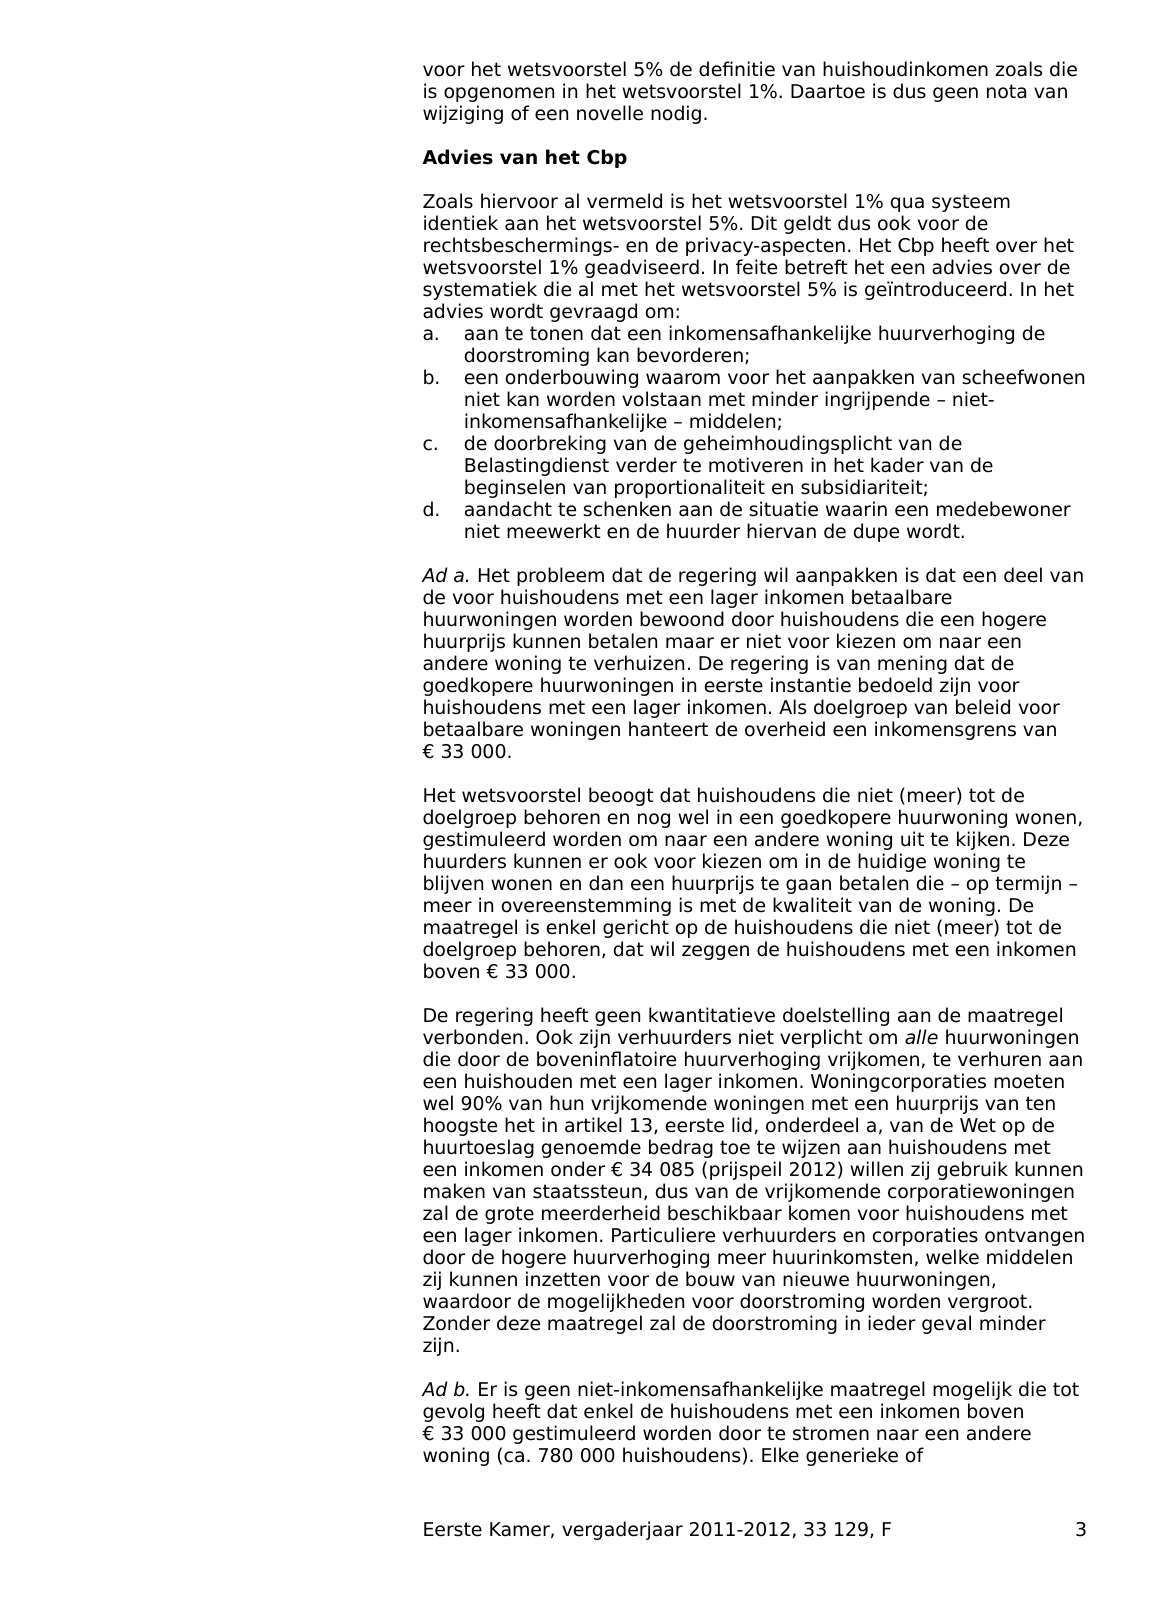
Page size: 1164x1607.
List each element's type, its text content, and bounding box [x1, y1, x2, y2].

text Het wetsvoorstel beoogt dat huishoudens die niet (meer) tot de doelgroep behoren en nog wel in een goedkopere huurwoning wonen, gestimuleerd worden om naar een andere woning uit te kijken. Deze huurders kunnen er ook voor kiezen om in de huidige woning te blijven wonen en dan een huurprijs te gaan betalen die – op termijn – meer in overeenstemming is met de kwaliteit van de woning. De maatregel is enkel gericht op de huishoudens die niet (meer) tot de doelgroep behoren, dat wil zeggen de huishoudens met een inkomen boven € 33 000. [422, 785, 1087, 983]
subtitle Advies van het Cbp [422, 147, 1087, 169]
text Ad a. Het probleem dat de regering wil aanpakken is dat een deel van de voor huishoudens met een lager inkomen betaalbare huurwoningen worden bewoond door huishoudens die een hogere huurprijs kunnen betalen maar er niet voor kiezen om naar een andere woning te verhuizen. De regering is van mening dat de goedkopere huurwoningen in eerste instantie bedoeld zijn voor huishoudens met een lager inkomen. Als doelgroep van beleid voor betaalbare woningen hanteert de overheid een inkomensgrens van € 33 000. [422, 565, 1087, 763]
text De regering heeft geen kwantitatieve doelstelling aan de maatregel verbonden. Ook zijn verhuurders niet verplicht om alle huurwoningen die door de boveninflatoire huurverhoging vrijkomen, te verhuren aan een huishouden met een lager inkomen. Woningcorporaties moeten wel 90% van hun vrijkomende woningen met een huurprijs van ten hoogste het in artikel 13, eerste lid, onderdeel a, van de Wet op de huurtoeslag genoemde bedrag toe te wijzen aan huishoudens met een inkomen onder € 34 085 (prijspeil 2012) willen zij gebruik kunnen maken van staatssteun, dus van de vrijkomende corporatiewoningen zal de grote meerderheid beschikbaar komen voor huishoudens met een lager inkomen. Particuliere verhuurders en corporaties ontvangen door de hogere huurverhoging meer huurinkomsten, welke middelen zij kunnen inzetten voor de bouw van nieuwe huurwoningen, waardoor de mogelijkheden voor doorstroming worden vergroot. Zonder deze maatregel zal de doorstroming in ieder geval minder zijn. [422, 1005, 1087, 1357]
text Zoals hiervoor al vermeld is het wetsvoorstel 1% qua systeem identiek aan het wetsvoorstel 5%. Dit geldt dus ook voor de rechtsbeschermings- en de privacy-aspecten. Het Cbp heeft over het wetsvoorstel 1% geadviseerd. In feite betreft het een advies over de systematiek die al met het wetsvoorstel 5% is geïntroduceerd. In het advies wordt gevraagd om: [422, 191, 1087, 323]
text Ad b. Er is geen niet-inkomensafhankelijke maatregel mogelijk die tot gevolg heeft dat enkel de huishoudens met een inkomen boven € 33 000 gestimuleerd worden door te stromen naar een andere woning (ca. 780 000 huishoudens). Elke generieke of [422, 1379, 1087, 1467]
text voor het wetsvoorstel 5% de definitie van huishoudinkomen zoals die is opgenomen in het wetsvoorstel 1%. Daartoe is dus geen nota van wijziging of een novelle nodig. [422, 59, 1087, 125]
text b. een onderbouwing waarom voor het aanpakken van scheefwonen niet kan worden volstaan met minder ingrijpende – niet-inkomensafhankelijke – middelen; [422, 367, 1087, 433]
text a. aan te tonen dat een inkomensafhankelijke huurverhoging de doorstroming kan bevorderen; [422, 323, 1087, 367]
text c. de doorbreking van de geheimhoudingsplicht van de Belastingdienst verder te motiveren in het kader van de beginselen van proportionaliteit en subsidiariteit; [422, 433, 1087, 499]
text d. aandacht te schenken aan de situatie waarin een medebewoner niet meewerkt en de huurder hiervan de dupe wordt. [422, 499, 1087, 543]
